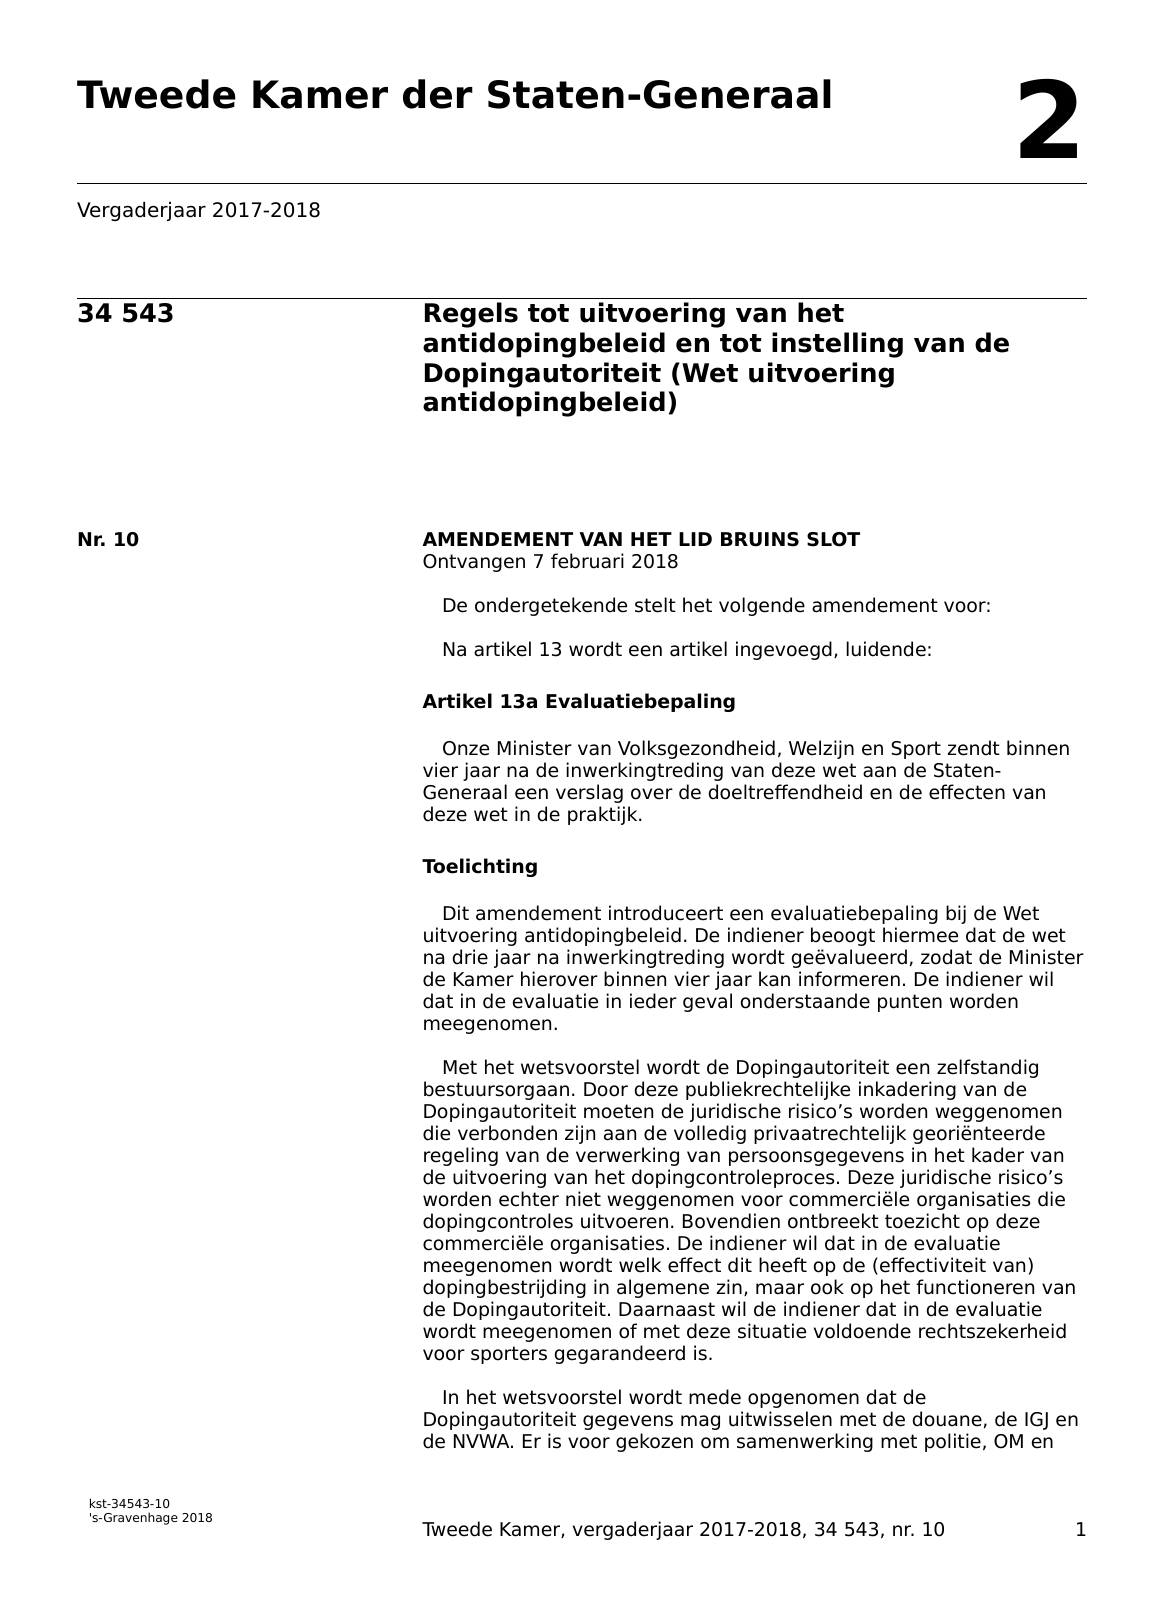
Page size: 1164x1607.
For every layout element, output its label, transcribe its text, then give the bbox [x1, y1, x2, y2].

text Onze Minister van Volksgezondheid, Welzijn en Sport zendt binnen vier jaar na de inwerkingtreding van deze wet aan de Staten-Generaal een verslag over de doeltreffendheid en de effecten van deze wet in de praktijk. [422, 738, 1087, 826]
text De ondergetekende stelt het volgende amendement voor: [422, 595, 1087, 617]
subtitle Nr. 10 AMENDEMENT VAN HET LID BRUINS SLOT [77, 529, 1087, 551]
text 's-Gravenhage 2018 [88, 1511, 323, 1525]
text Dit amendement introduceert een evaluatiebepaling bij de Wet uitvoering antidopingbeleid. De indiener beoogt hiermee dat de wet na drie jaar na inwerkingtreding wordt geëvalueerd, zodat de Minister de Kamer hierover binnen vier jaar kan informeren. De indiener wil dat in de evaluatie in ieder geval onderstaande punten worden meegenomen. [422, 903, 1087, 1035]
table_cell Vergaderjaar 2017-2018 [77, 184, 1087, 298]
text kst-34543-10 [88, 1497, 323, 1511]
text Ontvangen 7 februari 2018 [422, 551, 1087, 573]
subtitle Toelichting [422, 856, 1087, 878]
table_header 2 [886, 59, 1087, 183]
table_header Tweede Kamer der Staten-Generaal [77, 59, 886, 183]
subtitle 34 543 Regels tot uitvoering van het antidopingbeleid en tot instelling van de Dopingautoriteit (Wet uitvoering antidopingbeleid) [77, 299, 1087, 418]
text Met het wetsvoorstel wordt de Dopingautoriteit een zelfstandig bestuursorgaan. Door deze publiekrechtelijke inkadering van de Dopingautoriteit moeten de juridische risico’s worden weggenomen die verbonden zijn aan de volledig privaatrechtelijk georiënteerde regeling van de verwerking van persoonsgegevens in het kader van de uitvoering van het dopingcontroleproces. Deze juridische risico’s worden echter niet weggenomen voor commerciële organisaties die dopingcontroles uitvoeren. Bovendien ontbreekt toezicht op deze commerciële organisaties. De indiener wil dat in de evaluatie meegenomen wordt welk effect dit heeft op de (effectiviteit van) dopingbestrijding in algemene zin, maar ook op het functioneren van de Dopingautoriteit. Daarnaast wil de indiener dat in de evaluatie wordt meegenomen of met deze situatie voldoende rechtszekerheid voor sporters gegarandeerd is. [422, 1057, 1087, 1365]
subtitle Artikel 13a Evaluatiebepaling [422, 691, 1087, 713]
text In het wetsvoorstel wordt mede opgenomen dat de Dopingautoriteit gegevens mag uitwisselen met de douane, de IGJ en de NVWA. Er is voor gekozen om samenwerking met politie, OM en [422, 1387, 1087, 1453]
text Na artikel 13 wordt een artikel ingevoegd, luidende: [422, 639, 1087, 661]
